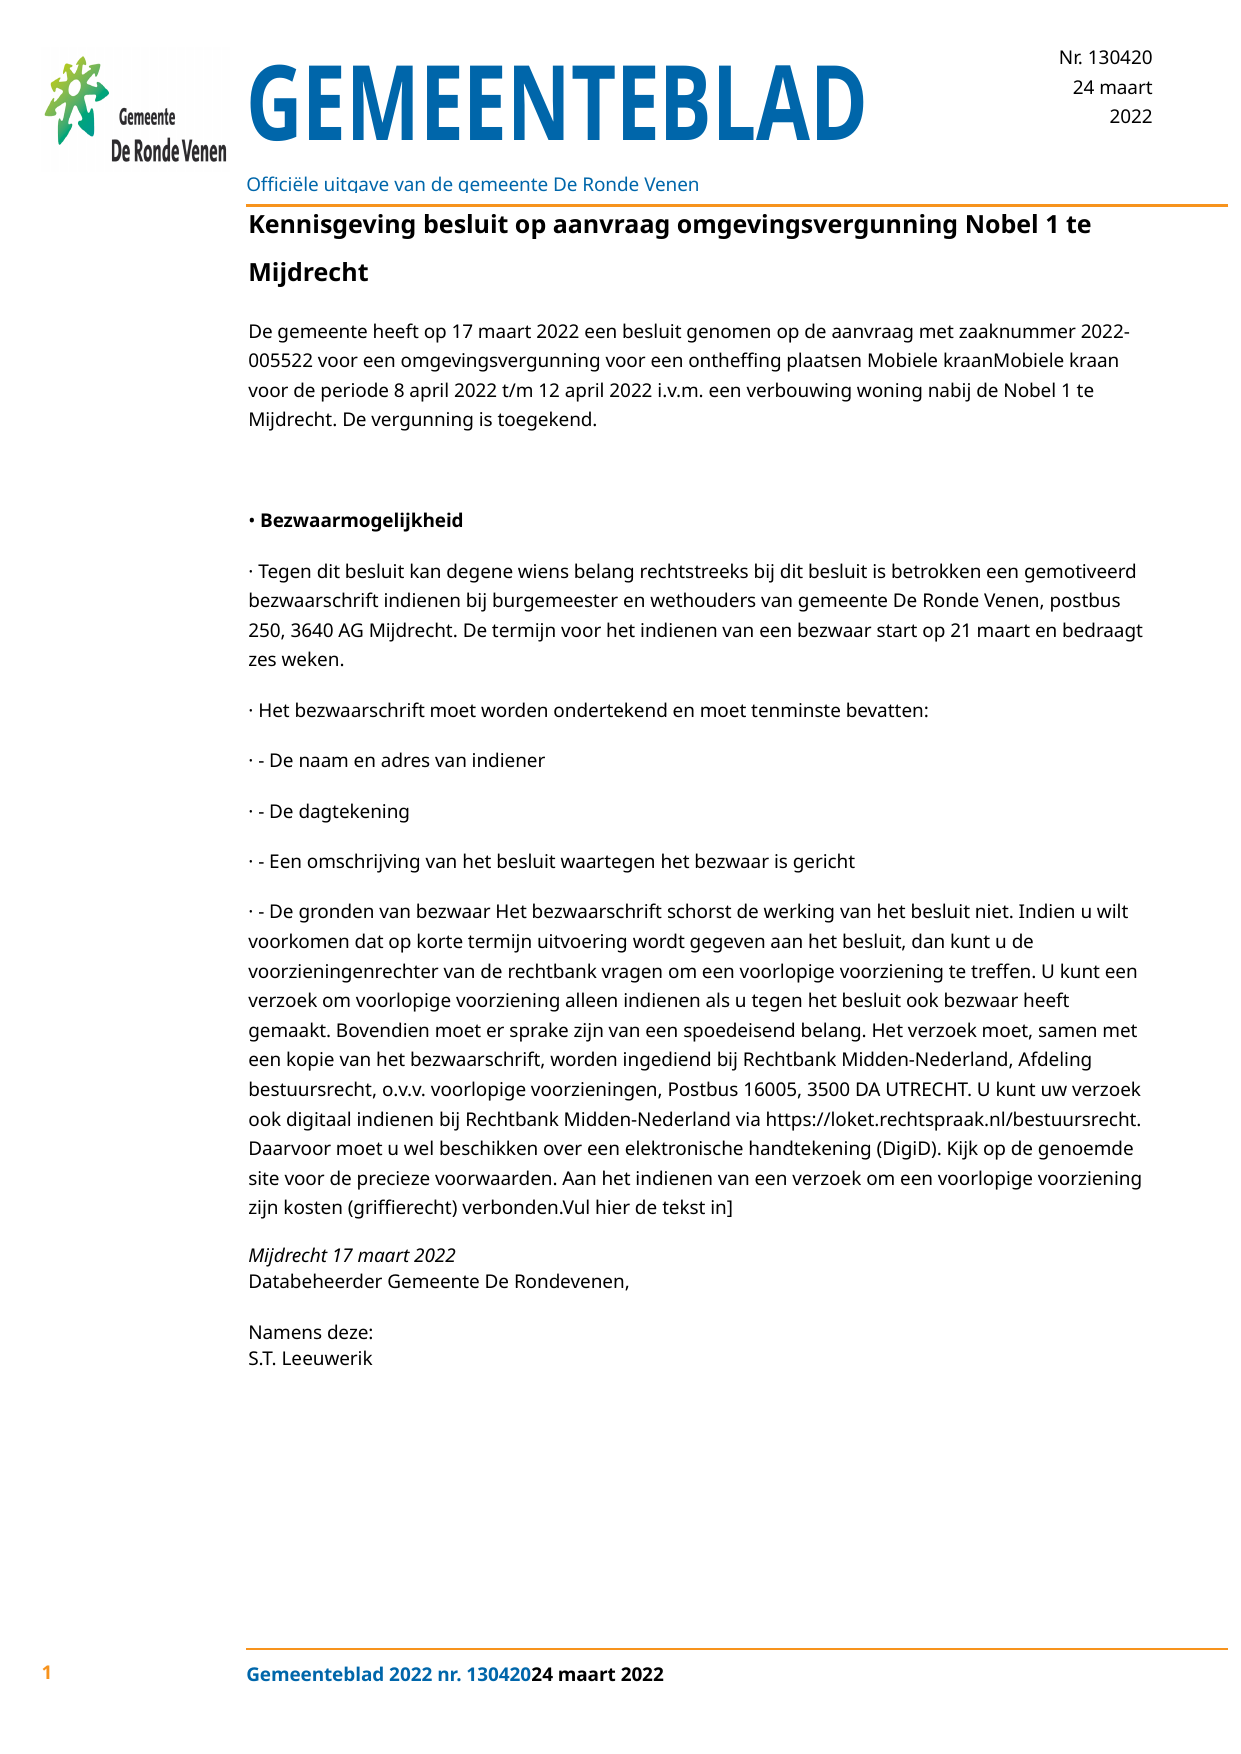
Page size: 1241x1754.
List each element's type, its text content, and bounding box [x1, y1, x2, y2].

text Kennisgeving besluit op aanvraag omgevingsvergunning Nobel 1 te Mijdrecht [248, 207, 1152, 288]
text • Bezwaarmogelijkheid [248, 507, 1152, 533]
text · Tegen dit besluit kan degene wiens belang rechtstreeks bij dit besluit is betrokken een gemotiveerd bezwaarschrift indienen bij burgemeester en wethouders van gemeente De Ronde Venen, postbus 250, 3640 AG Mijdrecht. De termijn voor het indienen van een bezwaar start op 21 maart en bedraagt zes weken. [248, 558, 1152, 672]
text Namens deze: [248, 1319, 1152, 1345]
text De gemeente heeft op 17 maart 2022 een besluit genomen op de aanvraag met zaaknummer 2022-005522 voor een omgevingsvergunning voor een ontheffing plaatsen Mobiele kraanMobiele kraan voor de periode 8 april 2022 t/m 12 april 2022 i.v.m. een verbouwing woning nabij de Nobel 1 te Mijdrecht. De vergunning is toegekend. [248, 318, 1152, 432]
text Mijdrecht 17 maart 2022 [248, 1242, 1152, 1268]
text · - Een omschrijving van het besluit waartegen het bezwaar is gericht [248, 848, 1152, 874]
text S.T. Leeuwerik [248, 1345, 1152, 1371]
text Databeheerder Gemeente De Rondevenen, [248, 1268, 1152, 1294]
picture [41, 47, 231, 172]
text · - De dagtekening [248, 798, 1152, 824]
text · Het bezwaarschrift moet worden ondertekend en moet tenminste bevatten: [248, 697, 1152, 723]
text · - De gronden van bezwaar Het bezwaarschrift schorst de werking van het besluit niet. Indien u wilt voorkomen dat op korte termijn uitvoering wordt gegeven aan het besluit, dan kunt u de voorzieningenrechter van de rechtbank vragen om een voorlopige voorziening te treffen. U kunt een verzoek om voorlopige voorziening alleen indienen als u tegen het besluit ook bezwaar heeft gemaakt. Bovendien moet er sprake zijn van een spoedeisend belang. Het verzoek moet, samen met een kopie van het bezwaarschrift, worden ingediend bij Rechtbank Midden-Nederland, Afdeling bestuursrecht, o.v.v. voorlopige voorzieningen, Postbus 16005, 3500 DA UTRECHT. U kunt uw verzoek ook digitaal indienen bij Rechtbank Midden-Nederland via https://loket.rechtspraak.nl/bestuursrecht. Daarvoor moet u wel beschikken over een elektronische handtekening (DigiD). Kijk op de genoemde site voor de precieze voorwaarden. Aan het indienen van een verzoek om een voorlopige voorziening zijn kosten (griffierecht) verbonden.Vul hier de tekst in] [248, 899, 1152, 1220]
text · - De naam en adres van indiener [248, 747, 1152, 773]
